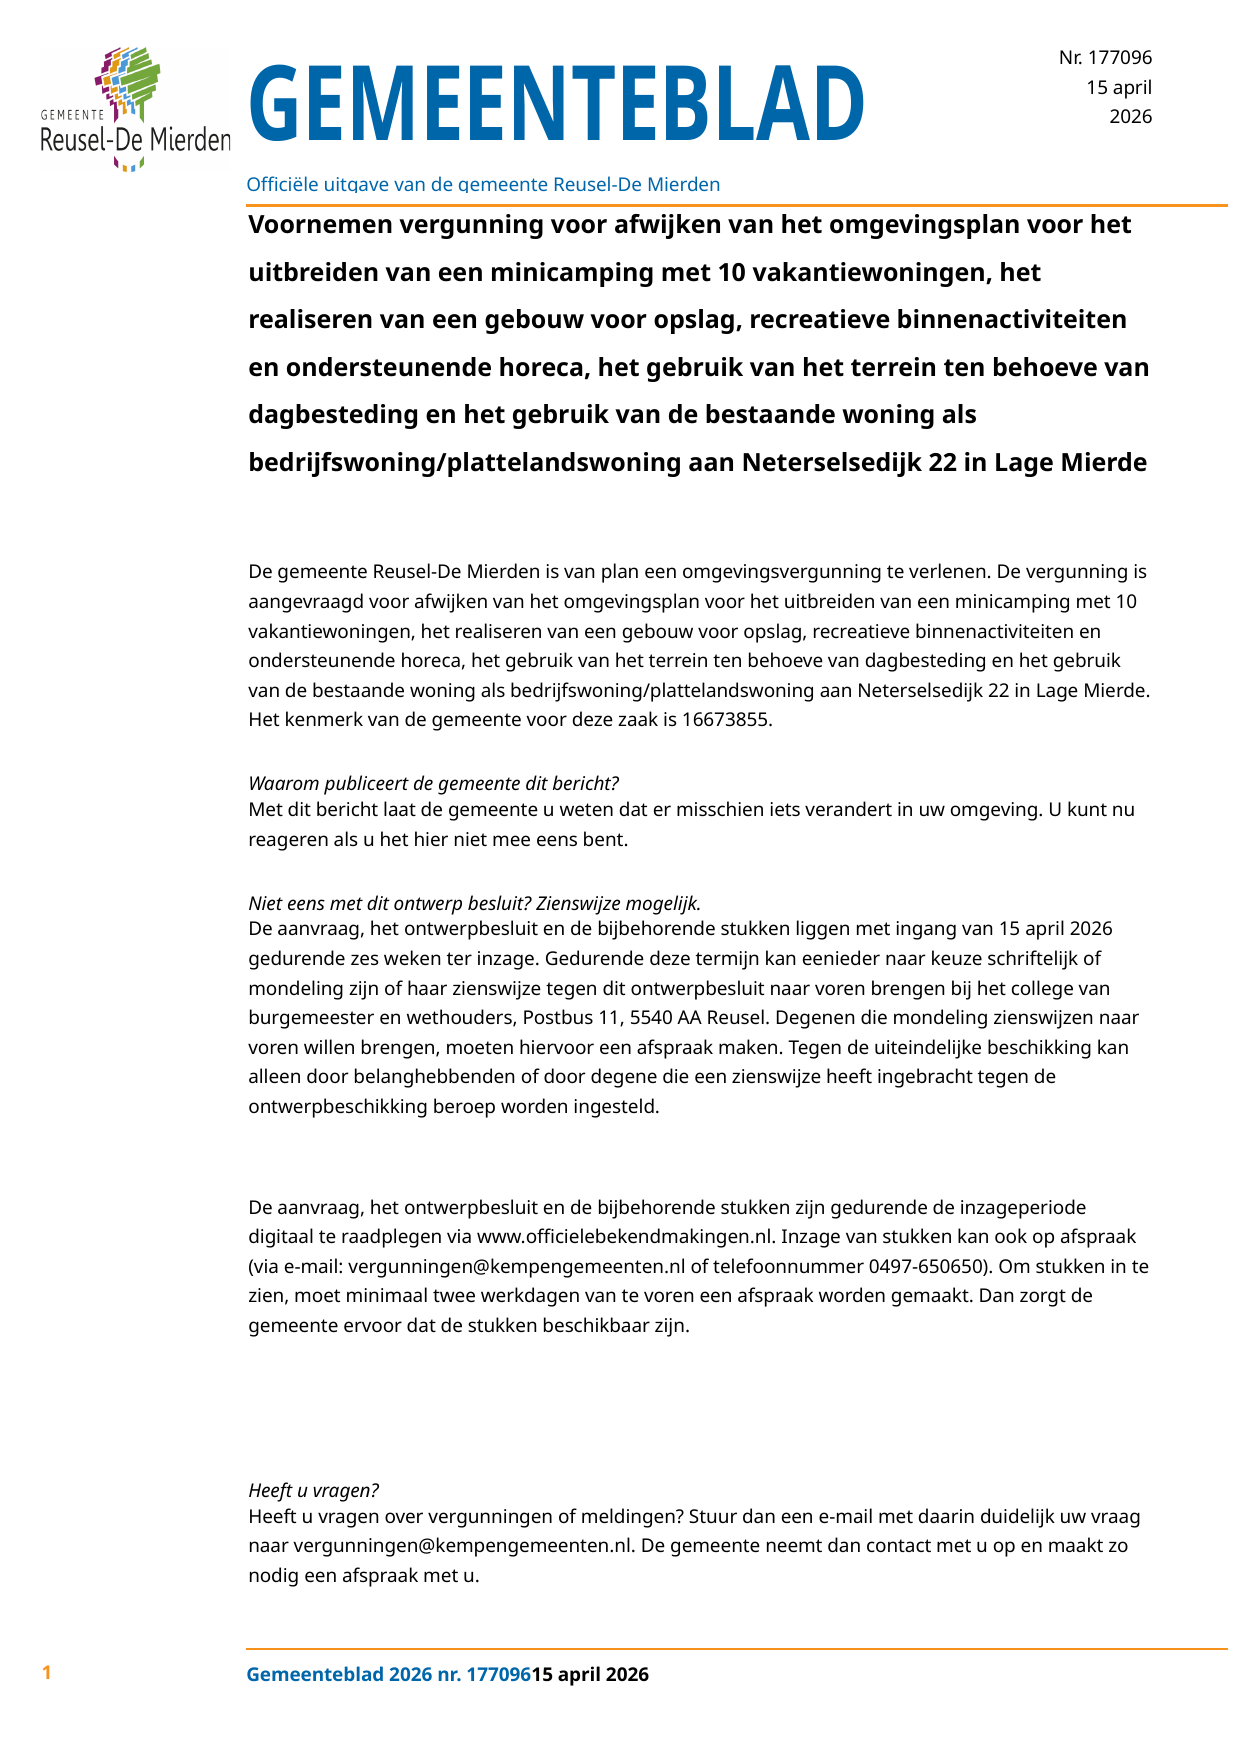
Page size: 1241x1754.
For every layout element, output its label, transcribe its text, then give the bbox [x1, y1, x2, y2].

text De aanvraag, het ontwerpbesluit en de bijbehorende stukken zijn gedurende de inzageperiode digitaal te raadplegen via www.officielebekendmakingen.nl. Inzage van stukken kan ook op afspraak (via e-mail: vergunningen@kempengemeenten.nl of telefoonnummer 0497-650650). Om stukken in te zien, moet minimaal twee werkdagen van te voren een afspraak worden gemaakt. Dan zorgt de gemeente ervoor dat de stukken beschikbaar zijn. [248, 1194, 1152, 1338]
text De aanvraag, het ontwerpbesluit en de bijbehorende stukken liggen met ingang van 15 april 2026 gedurende zes weken ter inzage. Gedurende deze termijn kan eenieder naar keuze schriftelijk of mondeling zijn of haar zienswijze tegen dit ontwerpbesluit naar voren brengen bij het college van burgemeester en wethouders, Postbus 11, 5540 AA Reusel. Degenen die mondeling zienswijzen naar voren willen brengen, moeten hiervoor een afspraak maken. Tegen de uiteindelijke beschikking kan alleen door belanghebbenden of door degene die een zienswijze heeft ingebracht tegen de ontwerpbeschikking beroep worden ingesteld. [248, 916, 1152, 1119]
text Voornemen vergunning voor afwijken van het omgevingsplan voor het uitbreiden van een minicamping met 10 vakantiewoningen, het realiseren van een gebouw voor opslag, recreatieve binnenactiviteiten en ondersteunende horeca, het gebruik van het terrein ten behoeve van dagbesteding en het gebruik van de bestaande woning als bedrijfswoning/plattelandswoning aan Neterselsedijk 22 in Lage Mierde [248, 207, 1152, 479]
text Heeft u vragen over vergunningen of meldingen? Stuur dan een e-mail met daarin duidelijk uw vraag naar vergunningen@kempengemeenten.nl. De gemeente neemt dan contact met u op en maakt zo nodig een afspraak met u. [248, 1503, 1152, 1588]
text Met dit bericht laat de gemeente u weten dat er misschien iets verandert in uw omgeving. U kunt nu reageren als u het hier niet mee eens bent. [248, 796, 1152, 852]
text Heeft u vragen? [248, 1477, 1152, 1503]
text Niet eens met dit ontwerp besluit? Zienswijze mogelijk. [248, 890, 1152, 916]
picture [41, 47, 231, 172]
text Waarom publiceert de gemeente dit bericht? [248, 771, 1152, 796]
text De gemeente Reusel-De Mierden is van plan een omgevingsvergunning te verlenen. De vergunning is aangevraagd voor afwijken van het omgevingsplan voor het uitbreiden van een minicamping met 10 vakantiewoningen, het realiseren van een gebouw voor opslag, recreatieve binnenactiviteiten en ondersteunende horeca, het gebruik van het terrein ten behoeve van dagbesteding en het gebruik van de bestaande woning als bedrijfswoning/plattelandswoning aan Neterselsedijk 22 in Lage Mierde. Het kenmerk van de gemeente voor deze zaak is 16673855. [248, 559, 1152, 732]
